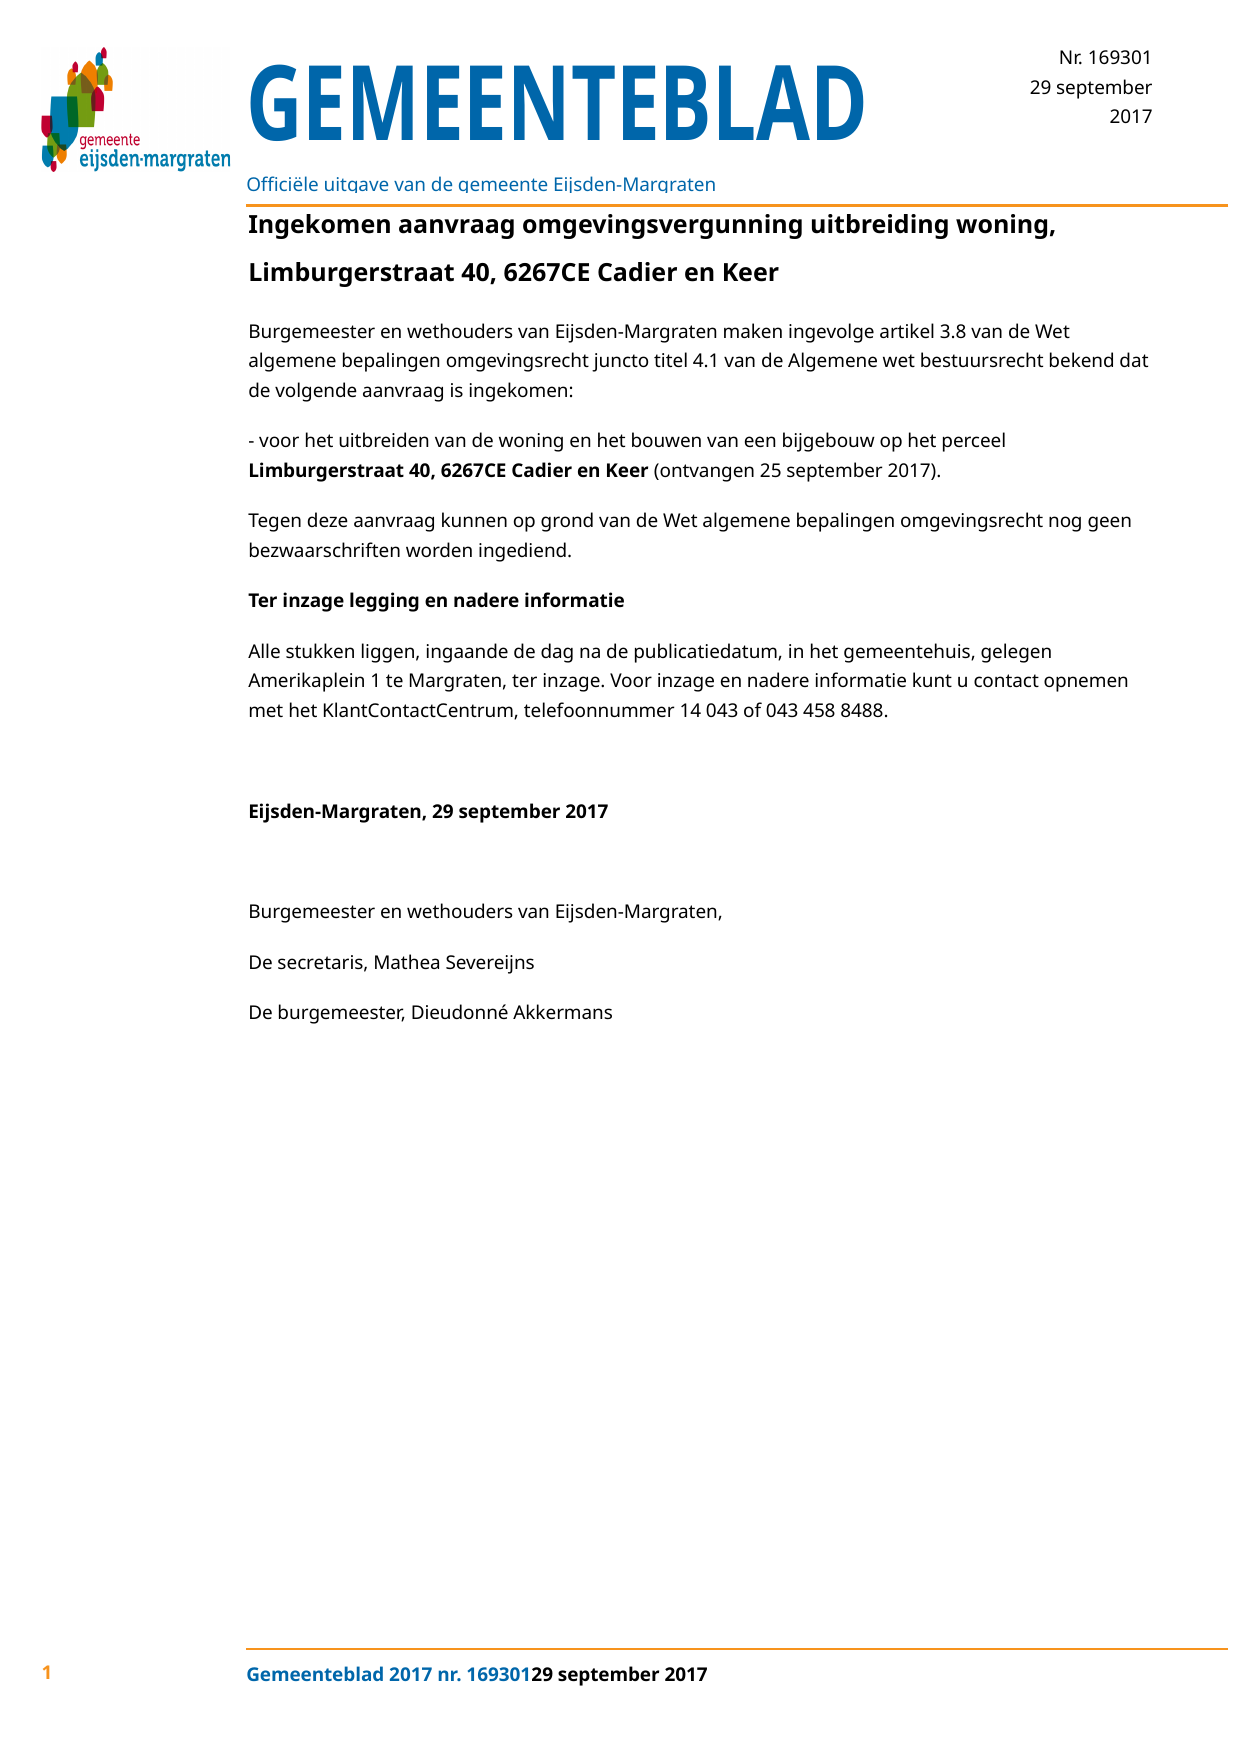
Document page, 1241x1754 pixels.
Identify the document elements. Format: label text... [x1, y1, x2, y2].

text Ter inzage legging en nadere informatie [248, 587, 1152, 613]
text De secretaris, Mathea Severeijns [248, 949, 1152, 975]
text Tegen deze aanvraag kunnen op grond van de Wet algemene bepalingen omgevingsrecht nog geen bezwaarschriften worden ingediend. [248, 507, 1152, 563]
text Burgemeester en wethouders van Eijsden-Margraten maken ingevolge artikel 3.8 van de Wet algemene bepalingen omgevingsrecht juncto titel 4.1 van de Algemene wet bestuursrecht bekend dat de volgende aanvraag is ingekomen: [248, 318, 1152, 403]
text Burgemeester en wethouders van Eijsden-Margraten, [248, 899, 1152, 924]
text Ingekomen aanvraag omgevingsvergunning uitbreiding woning, Limburgerstraat 40, 6267CE Cadier en Keer [248, 207, 1152, 288]
text Eijsden-Margraten, 29 september 2017 [248, 798, 1152, 824]
text - voor het uitbreiden van de woning en het bouwen van een bijgebouw op het perceel Limburgerstraat 40, 6267CE Cadier en Keer (ontvangen 25 september 2017). [248, 427, 1152, 483]
text Alle stukken liggen, ingaande de dag na de publicatiedatum, in het gemeentehuis, gelegen Amerikaplein 1 te Margraten, ter inzage. Voor inzage en nadere informatie kunt u contact opnemen met het KlantContactCentrum, telefoonnummer 14 043 of 043 458 8488. [248, 638, 1152, 723]
text De burgemeester, Dieudonné Akkermans [248, 999, 1152, 1025]
picture [41, 47, 231, 172]
